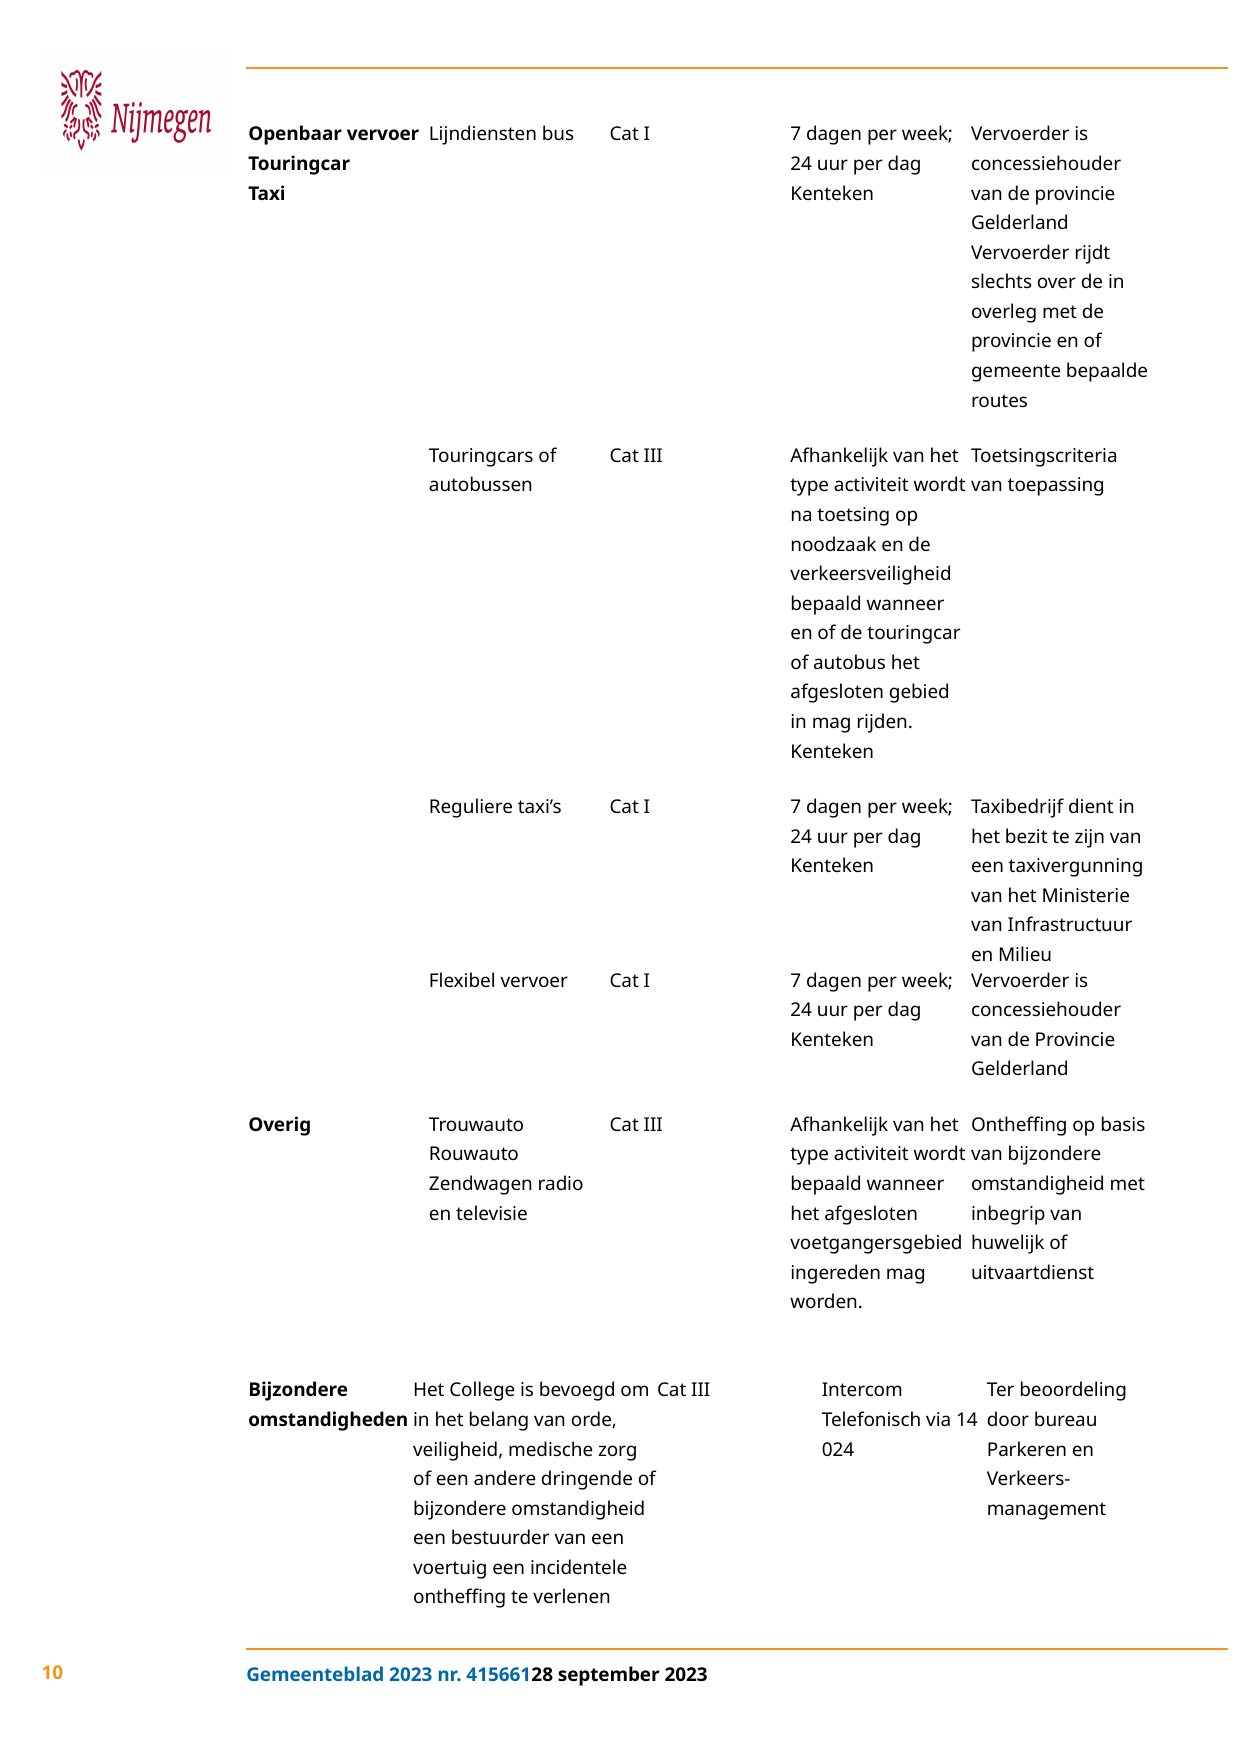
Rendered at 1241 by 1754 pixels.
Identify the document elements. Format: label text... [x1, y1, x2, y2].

table_cell Cat I [609, 121, 790, 442]
table_cell [248, 793, 429, 967]
table_cell Vervoerder is concessiehouder van de Provincie Gelderland [971, 967, 1152, 1111]
table_cell [248, 967, 429, 1111]
table_cell Overig [248, 1111, 429, 1344]
table_cell [248, 442, 429, 793]
table_cell Vervoerder is concessiehouder van de provincie Gelderland Vervoerder rijdt slechts over de in overleg met de provincie en of gemeente bepaalde routes [971, 121, 1152, 442]
table_header Ter beoordeling door bureau Parkeren en Verkeers- management [987, 1377, 1152, 1609]
table_header Intercom Telefonisch via 14 024 [822, 1377, 987, 1609]
table_cell 7 dagen per week; 24 uur per dag Kenteken [790, 967, 971, 1111]
table_cell Cat III [609, 442, 790, 793]
table_cell 7 dagen per week; 24 uur per dag Kenteken [790, 793, 971, 967]
table_cell Afhankelijk van het type activiteit wordt bepaald wanneer het afgesloten voetgangersgebied ingereden mag worden. [790, 1111, 971, 1344]
table_cell Ontheffing op basis van bijzondere omstandigheid met inbegrip van huwelijk of uitvaartdienst [971, 1111, 1152, 1344]
table_cell Lijndiensten bus [429, 121, 609, 442]
table_header [248, 95, 609, 121]
table_cell Flexibel vervoer [429, 967, 609, 1111]
table_cell Openbaar vervoer Touringcar Taxi [248, 121, 429, 442]
table_cell Trouwauto Rouwauto Zendwagen radio en televisie [429, 1111, 609, 1344]
table_header Cat III [657, 1377, 822, 1609]
table_cell 7 dagen per week; 24 uur per dag Kenteken [790, 121, 971, 442]
table_header [971, 95, 1152, 121]
table_cell Cat I [609, 793, 790, 967]
picture [41, 47, 231, 172]
table_header [609, 95, 790, 121]
table_cell Cat III [609, 1111, 790, 1344]
table_header [790, 95, 971, 121]
table_cell Reguliere taxi’s [429, 793, 609, 967]
table_cell Taxibedrijf dient in het bezit te zijn van een taxivergunning van het Ministerie van Infrastructuur en Milieu [971, 793, 1152, 967]
table_header Het College is bevoegd om in het belang van orde, veiligheid, medische zorg of een andere dringende of bijzondere omstandigheid een bestuurder van een voertuig een incidentele ontheffing te verlenen [413, 1377, 657, 1609]
table_cell Afhankelijk van het type activiteit wordt na toetsing op noodzaak en de verkeersveiligheid bepaald wanneer en of de touringcar of autobus het afgesloten gebied in mag rijden. Kenteken [790, 442, 971, 793]
table_header Bijzondere omstandigheden [248, 1377, 413, 1609]
table_cell Touringcars of autobussen [429, 442, 609, 793]
table_cell Toetsingscriteria van toepassing [971, 442, 1152, 793]
table_cell Cat I [609, 967, 790, 1111]
